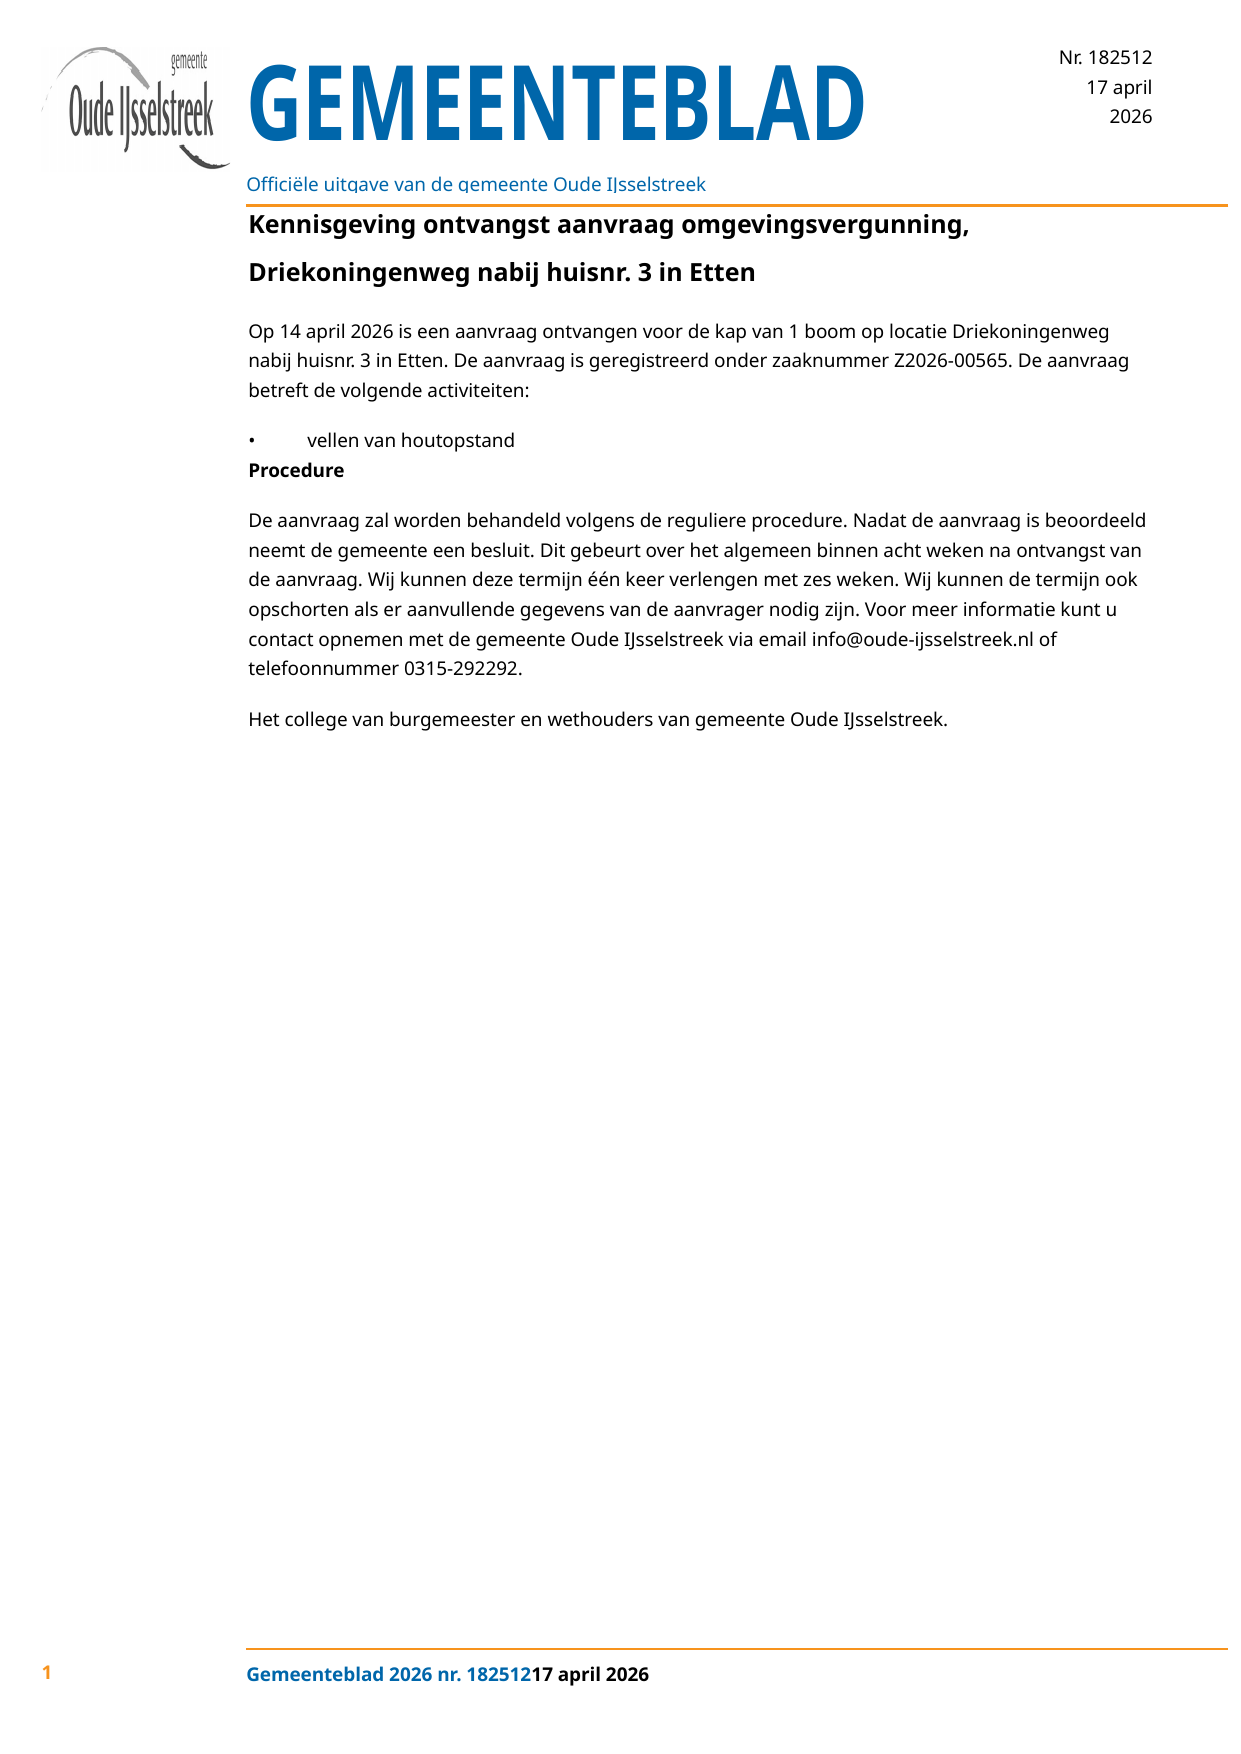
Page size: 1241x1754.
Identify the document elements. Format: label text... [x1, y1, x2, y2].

text De aanvraag zal worden behandeld volgens de reguliere procedure. Nadat de aanvraag is beoordeeld neemt de gemeente een besluit. Dit gebeurt over het algemeen binnen acht weken na ontvangst van de aanvraag. Wij kunnen deze termijn één keer verlengen met zes weken. Wij kunnen de termijn ook opschorten als er aanvullende gegevens van de aanvrager nodig zijn. Voor meer informatie kunt u contact opnemen met de gemeente Oude IJsselstreek via email info@oude-ijsselstreek.nl of telefoonnummer 0315-292292. [248, 507, 1152, 681]
text Het college van burgemeester en wethouders van gemeente Oude IJsselstreek. [248, 706, 1152, 732]
picture [41, 47, 231, 172]
text Op 14 april 2026 is een aanvraag ontvangen voor de kap van 1 boom op locatie Driekoningenweg nabij huisnr. 3 in Etten. De aanvraag is geregistreerd onder zaaknummer Z2026-00565. De aanvraag betreft de volgende activiteiten: [248, 318, 1152, 403]
list vellen van houtopstand [248, 427, 1152, 453]
text Procedure [248, 457, 1152, 483]
text Kennisgeving ontvangst aanvraag omgevingsvergunning, Driekoningenweg nabij huisnr. 3 in Etten [248, 207, 1152, 288]
